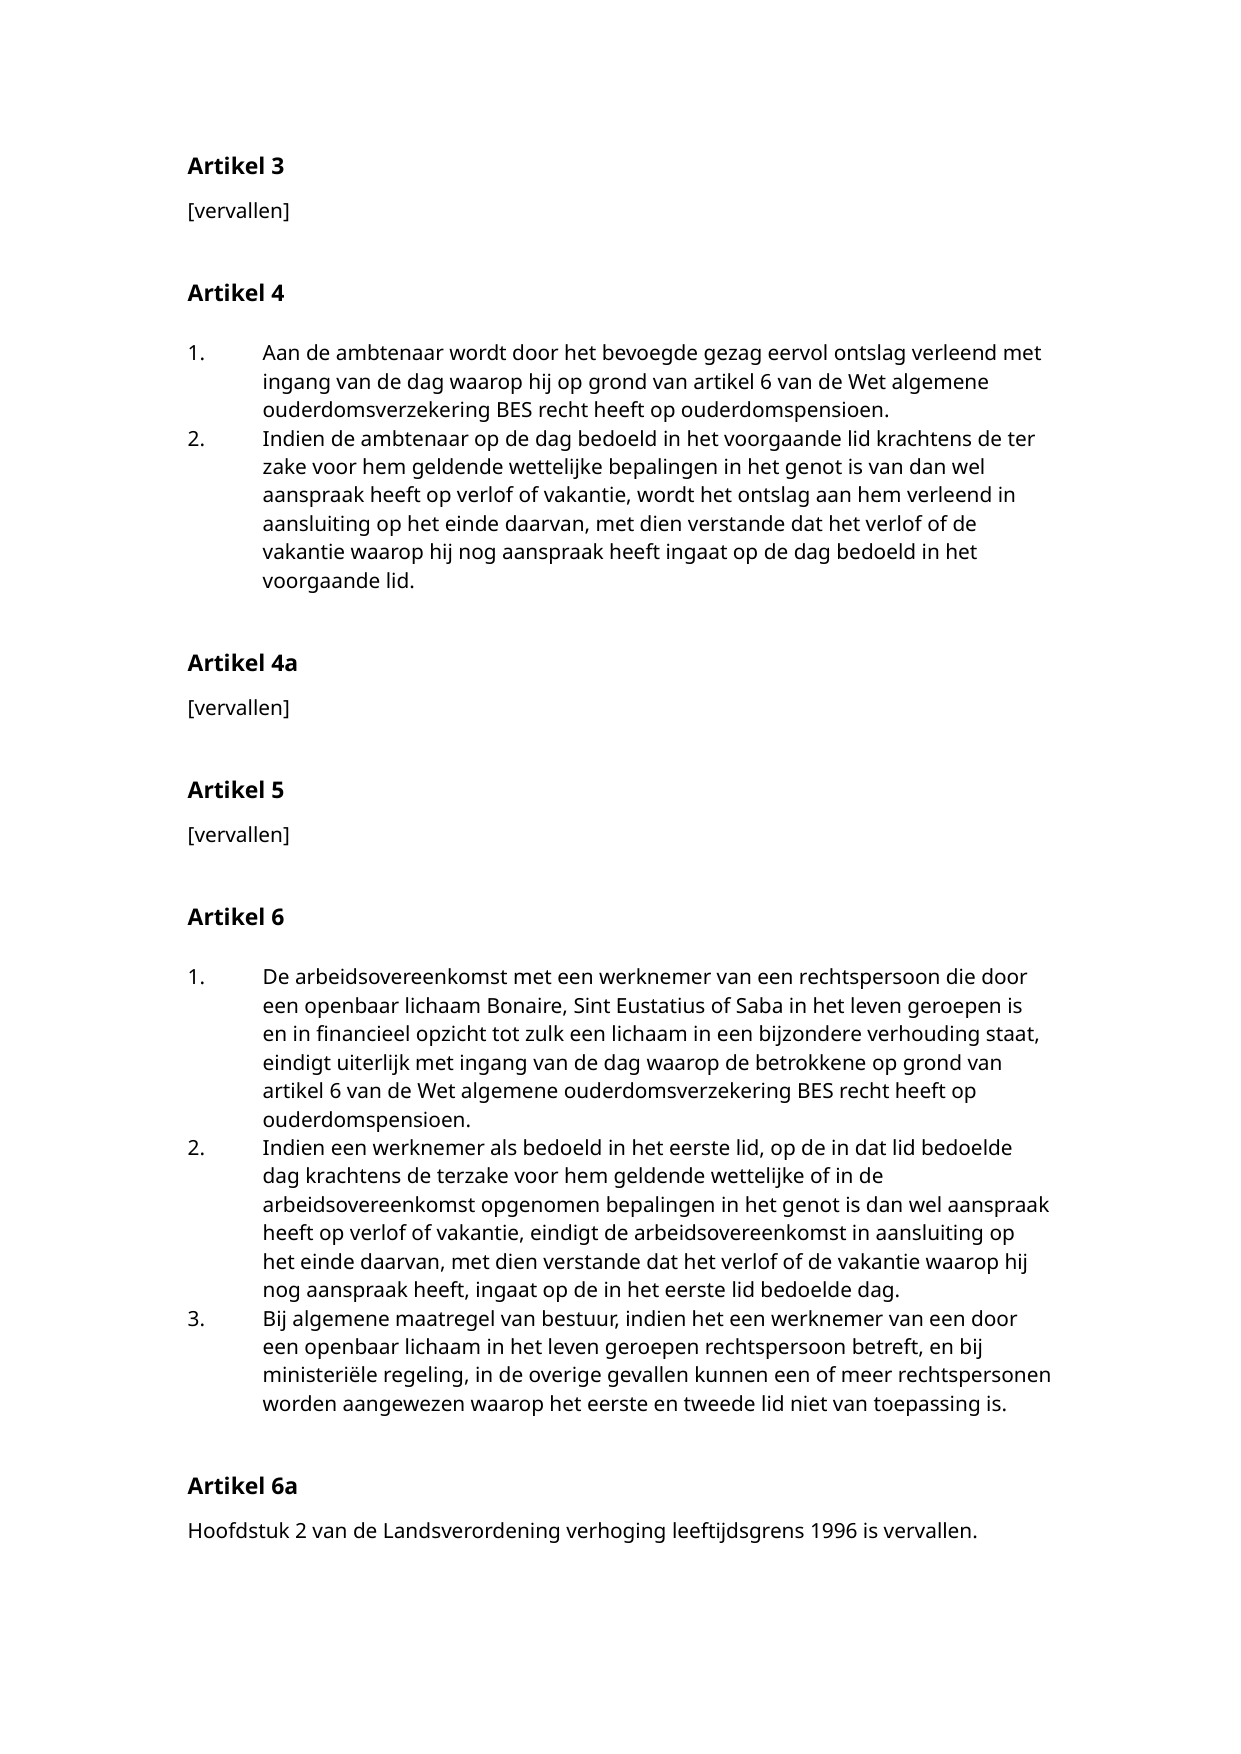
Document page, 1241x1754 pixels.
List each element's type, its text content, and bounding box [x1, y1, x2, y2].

list Aan de ambtenaar wordt door het bevoegde gezag eervol ontslag verleend met ingang van de dag waarop hij op grond van artikel 6 van de Wet algemene ouderdomsverzekering BES recht heeft op ouderdomspensioen. [187, 338, 1053, 424]
subtitle Artikel 6a [187, 1470, 1053, 1501]
text [vervallen] [187, 693, 1053, 722]
subtitle Artikel 4 [187, 277, 1053, 308]
text [vervallen] [187, 820, 1053, 849]
subtitle Artikel 5 [187, 774, 1053, 805]
list De arbeidsovereenkomst met een werknemer van een rechtspersoon die door een openbaar lichaam Bonaire, Sint Eustatius of Saba in het leven geroepen is en in financieel opzicht tot zulk een lichaam in een bijzondere verhouding staat, eindigt uiterlijk met ingang van de dag waarop de betrokkene op grond van artikel 6 van de Wet algemene ouderdomsverzekering BES recht heeft op ouderdomspensioen. [187, 962, 1053, 1133]
subtitle Artikel 4a [187, 647, 1053, 678]
subtitle Artikel 6 [187, 901, 1053, 932]
list Indien een werknemer als bedoeld in het eerste lid, op de in dat lid bedoelde dag krachtens de terzake voor hem geldende wettelijke of in de arbeidsovereenkomst opgenomen bepalingen in het genot is dan wel aanspraak heeft op verlof of vakantie, eindigt de arbeidsovereenkomst in aansluiting op het einde daarvan, met dien verstande dat het verlof of de vakantie waarop hij nog aanspraak heeft, ingaat op de in het eerste lid bedoelde dag. [187, 1133, 1053, 1304]
text Hoofdstuk 2 van de Landsverordening verhoging leeftijdsgrens 1996 is vervallen. [187, 1516, 1053, 1545]
list Bij algemene maatregel van bestuur, indien het een werknemer van een door een openbaar lichaam in het leven geroepen rechtspersoon betreft, en bij ministeriële regeling, in de overige gevallen kunnen een of meer rechtspersonen worden aangewezen waarop het eerste en tweede lid niet van toepassing is. [187, 1304, 1053, 1417]
list Indien de ambtenaar op de dag bedoeld in het voorgaande lid krachtens de ter zake voor hem geldende wettelijke bepalingen in het genot is van dan wel aanspraak heeft op verlof of vakantie, wordt het ontslag aan hem verleend in aansluiting op het einde daarvan, met dien verstande dat het verlof of de vakantie waarop hij nog aanspraak heeft ingaat op de dag bedoeld in het voorgaande lid. [187, 424, 1053, 594]
text [vervallen] [187, 196, 1053, 225]
subtitle Artikel 3 [187, 150, 1053, 181]
